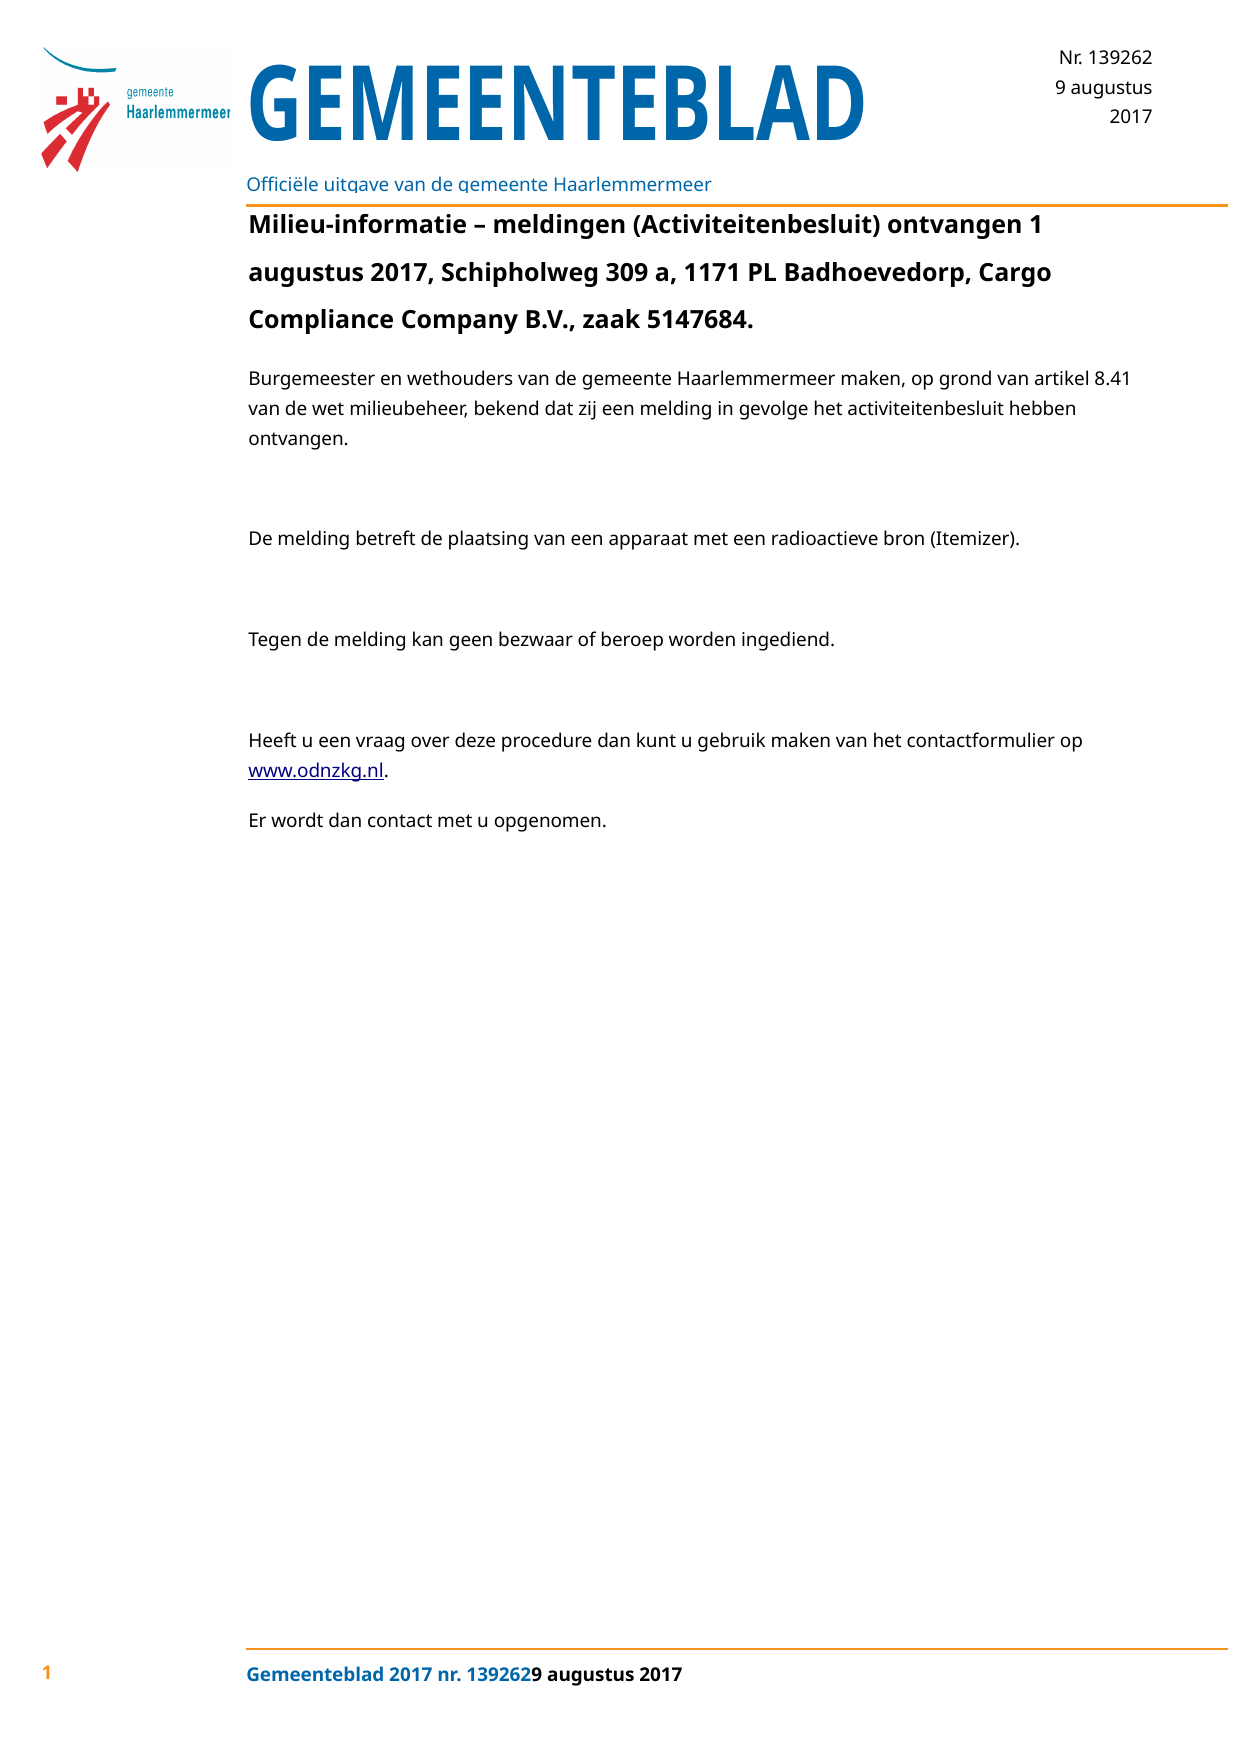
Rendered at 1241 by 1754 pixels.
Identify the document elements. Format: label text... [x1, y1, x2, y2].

text De melding betreft de plaatsing van een apparaat met een radioactieve bron (Itemizer). [248, 526, 1152, 551]
text Milieu-informatie – meldingen (Activiteitenbesluit) ontvangen 1 augustus 2017, Schipholweg 309 a, 1171 PL Badhoevedorp, Cargo Compliance Company B.V., zaak 5147684. [248, 207, 1152, 336]
picture [41, 47, 231, 172]
text Heeft u een vraag over deze procedure dan kunt u gebruik maken van het contactformulier op www.odnzkg.nl. [248, 727, 1152, 782]
text Burgemeester en wethouders van de gemeente Haarlemmermeer maken, op grond van artikel 8.41 van de wet milieubeheer, bekend dat zij een melding in gevolge het activiteitenbesluit hebben ontvangen. [248, 366, 1152, 450]
text Tegen de melding kan geen bezwaar of beroep worden ingediend. [248, 626, 1152, 652]
text Er wordt dan contact met u opgenomen. [248, 807, 1152, 833]
